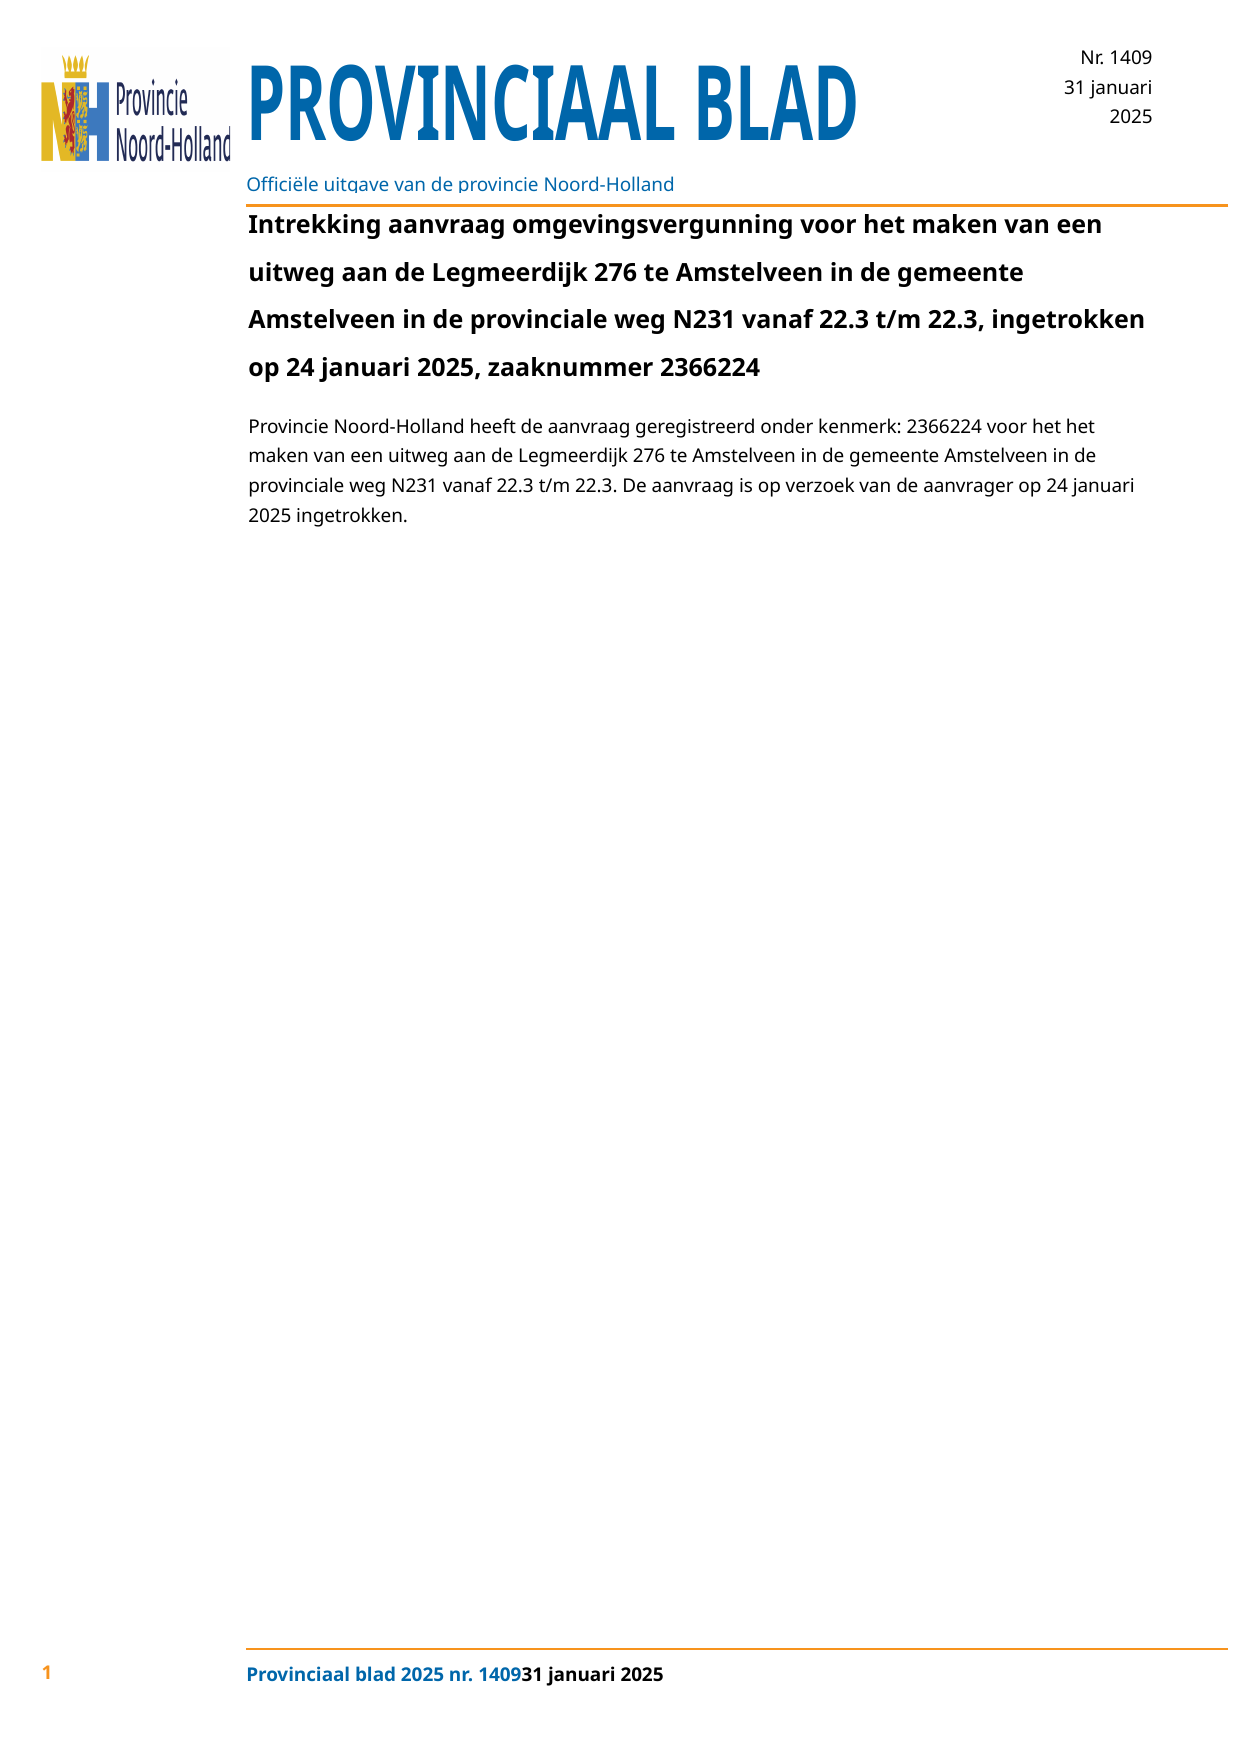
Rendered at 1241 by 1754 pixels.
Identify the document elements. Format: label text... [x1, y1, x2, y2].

text Intrekking aanvraag omgevingsvergunning voor het maken van een uitweg aan de Legmeerdijk 276 te Amstelveen in de gemeente Amstelveen in de provinciale weg N231 vanaf 22.3 t/m 22.3, ingetrokken op 24 januari 2025, zaaknummer 2366224 [248, 207, 1152, 384]
text Provincie Noord-Holland heeft de aanvraag geregistreerd onder kenmerk: 2366224 voor het het maken van een uitweg aan de Legmeerdijk 276 te Amstelveen in de gemeente Amstelveen in de provinciale weg N231 vanaf 22.3 t/m 22.3. De aanvraag is op verzoek van de aanvrager op 24 januari 2025 ingetrokken. [248, 413, 1152, 528]
picture [41, 47, 231, 172]
